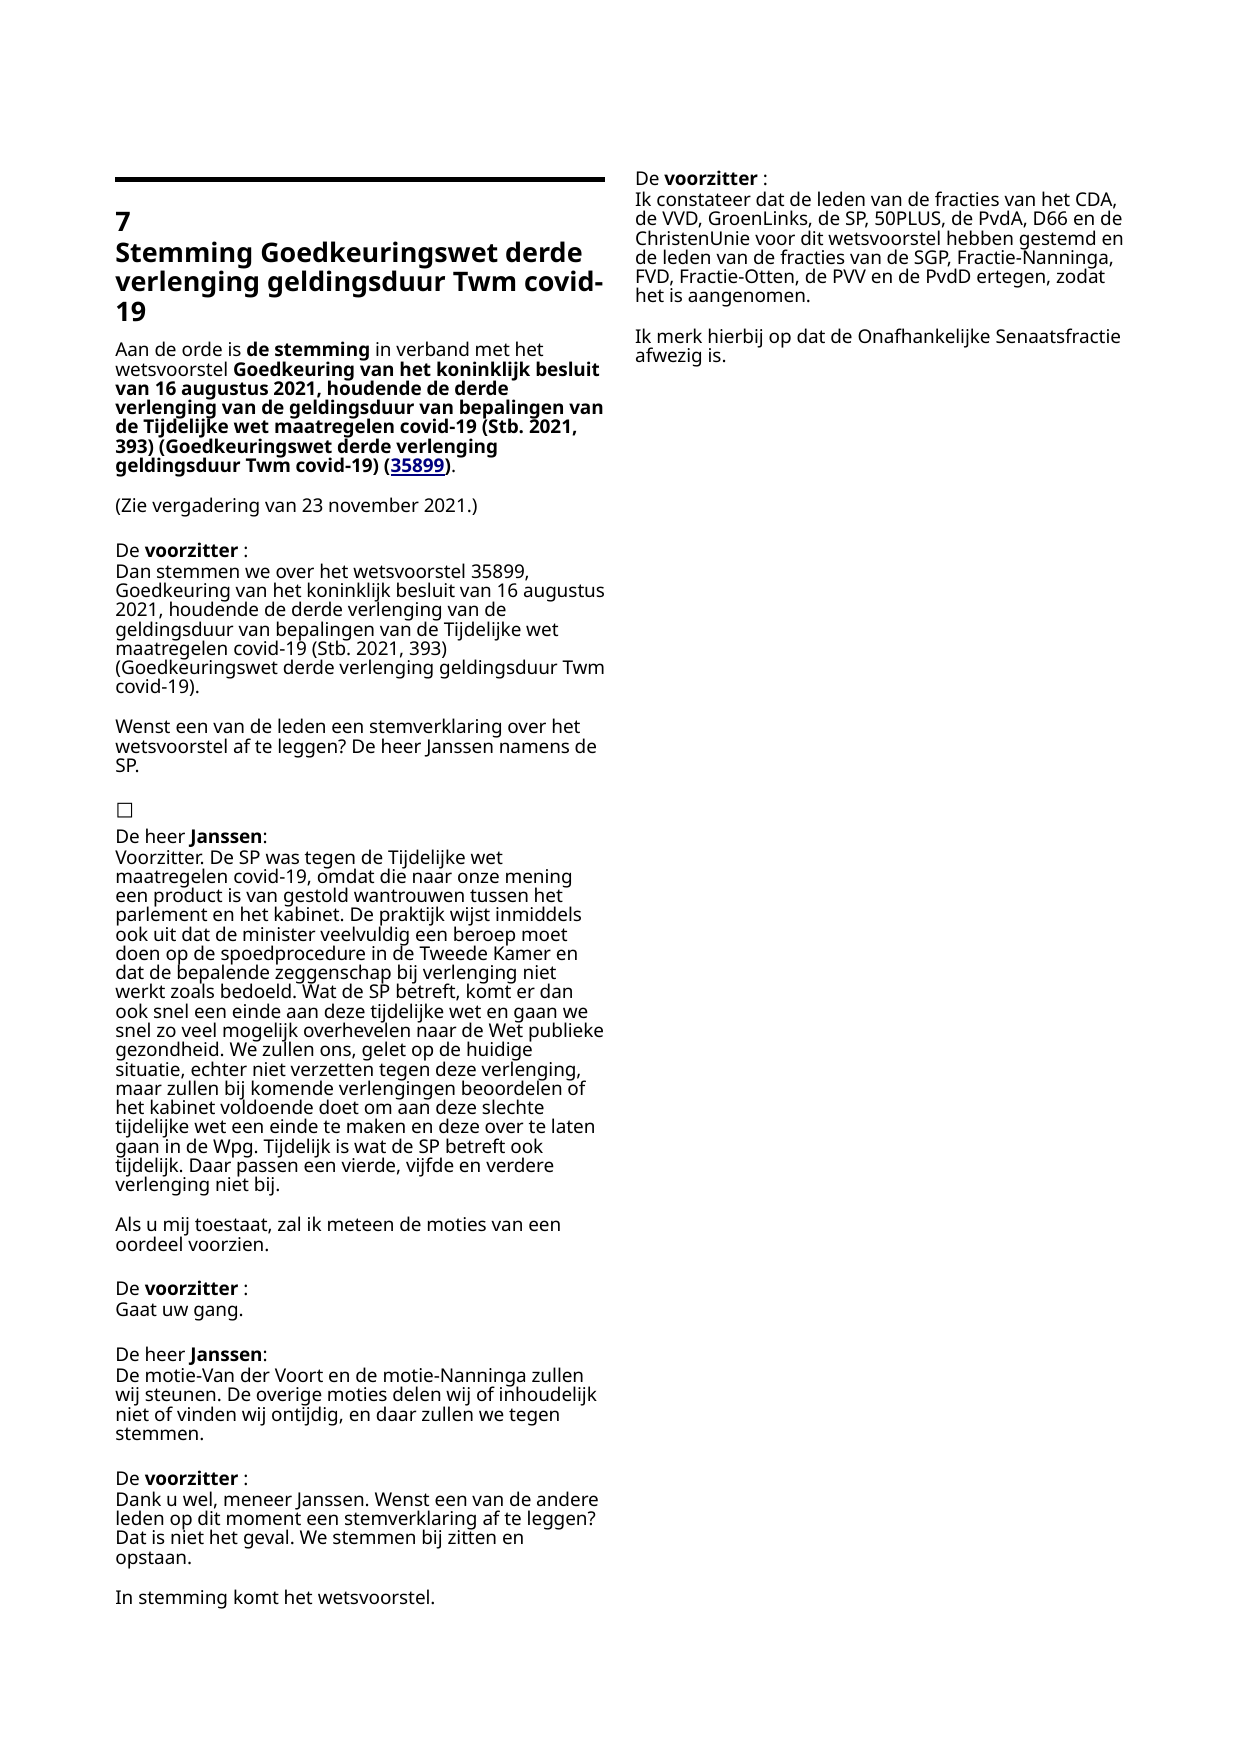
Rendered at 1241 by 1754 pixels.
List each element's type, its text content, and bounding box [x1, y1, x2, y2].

text Dank u wel, meneer Janssen. Wenst een van de andere leden op dit moment een stemverklaring af te leggen? Dat is niet het geval. We stemmen bij zitten en opstaan. [115, 1491, 605, 1568]
text Voorzitter. De SP was tegen de Tijdelijke wet maatregelen covid-19, omdat die naar onze mening een product is van gestold wantrouwen tussen het parlement en het kabinet. De praktijk wijst inmiddels ook uit dat de minister veelvuldig een beroep moet doen op de spoedprocedure in de Tweede Kamer en dat de bepalende zeggenschap bij verlenging niet werkt zoals bedoeld. Wat de SP betreft, komt er dan ook snel een einde aan deze tijdelijke wet en gaan we snel zo veel mogelijk overhevelen naar de Wet publieke gezondheid. We zullen ons, gelet op de huidige situatie, echter niet verzetten tegen deze verlenging, maar zullen bij komende verlengingen beoordelen of het kabinet voldoende doet om aan deze slechte tijdelijke wet een einde te maken en deze over te laten gaan in de Wpg. Tijdelijk is wat de SP betreft ook tijdelijk. Daar passen een vierde, vijfde en verdere verlenging niet bij. [115, 849, 605, 1196]
text Stemming Goedkeuringswet derde verlenging geldingsduur Twm covid-19 [115, 239, 605, 341]
text De voorzitter : [635, 165, 1125, 191]
text Ik merk hierbij op dat de Onafhankelijke Senaatsfractie afwezig is. [635, 328, 1125, 366]
text 7 [115, 203, 605, 239]
text De motie-Van der Voort en de motie-Nanninga zullen wij steunen. De overige moties delen wij of inhoudelijk niet of vinden wij ontijdig, en daar zullen we tegen stemmen. [115, 1367, 605, 1444]
text Wenst een van de leden een stemverklaring over het wetsvoorstel af te leggen? De heer Janssen namens de SP. [115, 718, 605, 776]
text In stemming komt het wetsvoorstel. [115, 1589, 605, 1608]
text De voorzitter : [115, 1465, 605, 1491]
text Gaat uw gang. [115, 1301, 605, 1321]
text De voorzitter : [115, 537, 605, 563]
text De voorzitter : [115, 1276, 605, 1301]
text ⬜ [115, 797, 605, 823]
text Ik constateer dat de leden van de fracties van het CDA, de VVD, GroenLinks, de SP, 50PLUS, de PvdA, D66 en de ChristenUnie voor dit wetsvoorstel hebben gestemd en de leden van de fracties van de SGP, Fractie-Nanninga, FVD, Fractie-Otten, de PVV en de PvdD ertegen, zodat het is aangenomen. [635, 191, 1125, 307]
text Als u mij toestaat, zal ik meteen de moties van een oordeel voorzien. [115, 1216, 605, 1255]
text De heer Janssen: [115, 823, 605, 849]
text Dan stemmen we over het wetsvoorstel 35899, Goedkeuring van het koninklijk besluit van 16 augustus 2021, houdende de derde verlenging van de geldingsduur van bepalingen van de Tijdelijke wet maatregelen covid-19 (Stb. 2021, 393) (Goedkeuringswet derde verlenging geldingsduur Twm covid-19). [115, 563, 605, 698]
text Aan de orde is de stemming in verband met het wetsvoorstel Goedkeuring van het koninklijk besluit van 16 augustus 2021, houdende de derde verlenging van de geldingsduur van bepalingen van de Tijdelijke wet maatregelen covid-19 (Stb. 2021, 393) (Goedkeuringswet derde verlenging geldingsduur Twm covid-19) (35899). [115, 341, 605, 476]
text (Zie vergadering van 23 november 2021.) [115, 497, 605, 516]
text De heer Janssen: [115, 1341, 605, 1367]
